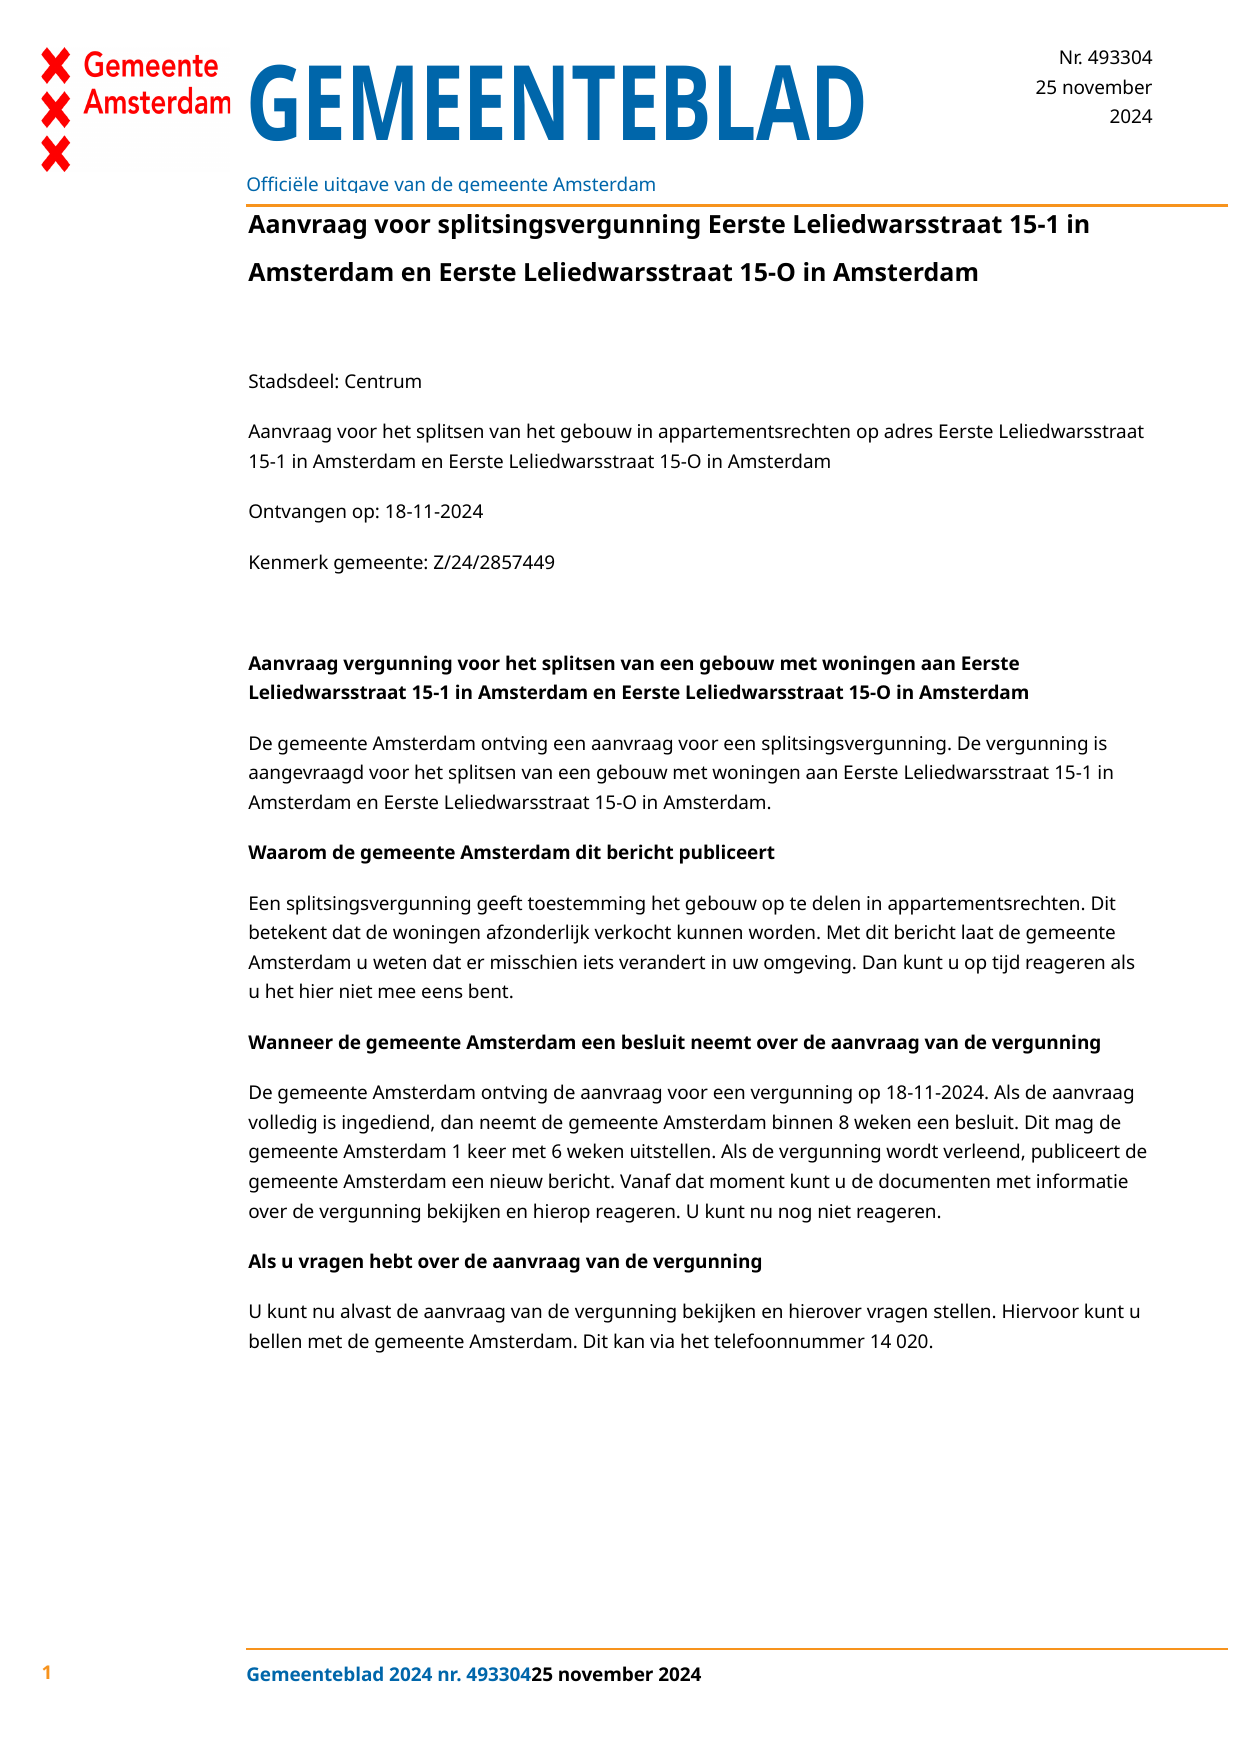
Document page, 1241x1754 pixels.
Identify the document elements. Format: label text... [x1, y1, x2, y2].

text De gemeente Amsterdam ontving een aanvraag voor een splitsingsvergunning. De vergunning is aangevraagd voor het splitsen van een gebouw met woningen aan Eerste Leliedwarsstraat 15-1 in Amsterdam en Eerste Leliedwarsstraat 15-O in Amsterdam. [248, 730, 1152, 815]
text Als u vragen hebt over de aanvraag van de vergunning [248, 1248, 1152, 1274]
text Kenmerk gemeente: Z/24/2857449 [248, 549, 1152, 575]
text Aanvraag voor het splitsen van het gebouw in appartementsrechten op adres Eerste Leliedwarsstraat 15-1 in Amsterdam en Eerste Leliedwarsstraat 15-O in Amsterdam [248, 419, 1152, 474]
text De gemeente Amsterdam ontving de aanvraag voor een vergunning op 18-11-2024. Als de aanvraag volledig is ingediend, dan neemt de gemeente Amsterdam binnen 8 weken een besluit. Dit mag de gemeente Amsterdam 1 keer met 6 weken uitstellen. Als de vergunning wordt verleend, publiceert de gemeente Amsterdam een nieuw bericht. Vanaf dat moment kunt u de documenten met informatie over de vergunning bekijken en hierop reageren. U kunt nu nog niet reageren. [248, 1079, 1152, 1224]
text Wanneer de gemeente Amsterdam een besluit neemt over de aanvraag van de vergunning [248, 1029, 1152, 1055]
text Stadsdeel: Centrum [248, 368, 1152, 394]
text Ontvangen op: 18-11-2024 [248, 499, 1152, 524]
text Een splitsingsvergunning geeft toestemming het gebouw op te delen in appartementsrechten. Dit betekent dat de woningen afzonderlijk verkocht kunnen worden. Met dit bericht laat de gemeente Amsterdam u weten dat er misschien iets verandert in uw omgeving. Dan kunt u op tijd reageren als u het hier niet mee eens bent. [248, 890, 1152, 1004]
text U kunt nu alvast de aanvraag van de vergunning bekijken en hierover vragen stellen. Hiervoor kunt u bellen met de gemeente Amsterdam. Dit kan via het telefoonnummer 14 020. [248, 1299, 1152, 1354]
text Aanvraag voor splitsingsvergunning Eerste Leliedwarsstraat 15-1 in Amsterdam en Eerste Leliedwarsstraat 15-O in Amsterdam [248, 207, 1152, 288]
picture [41, 47, 231, 172]
text Waarom de gemeente Amsterdam dit bericht publiceert [248, 839, 1152, 865]
text Aanvraag vergunning voor het splitsen van een gebouw met woningen aan Eerste Leliedwarsstraat 15-1 in Amsterdam en Eerste Leliedwarsstraat 15-O in Amsterdam [248, 650, 1152, 705]
